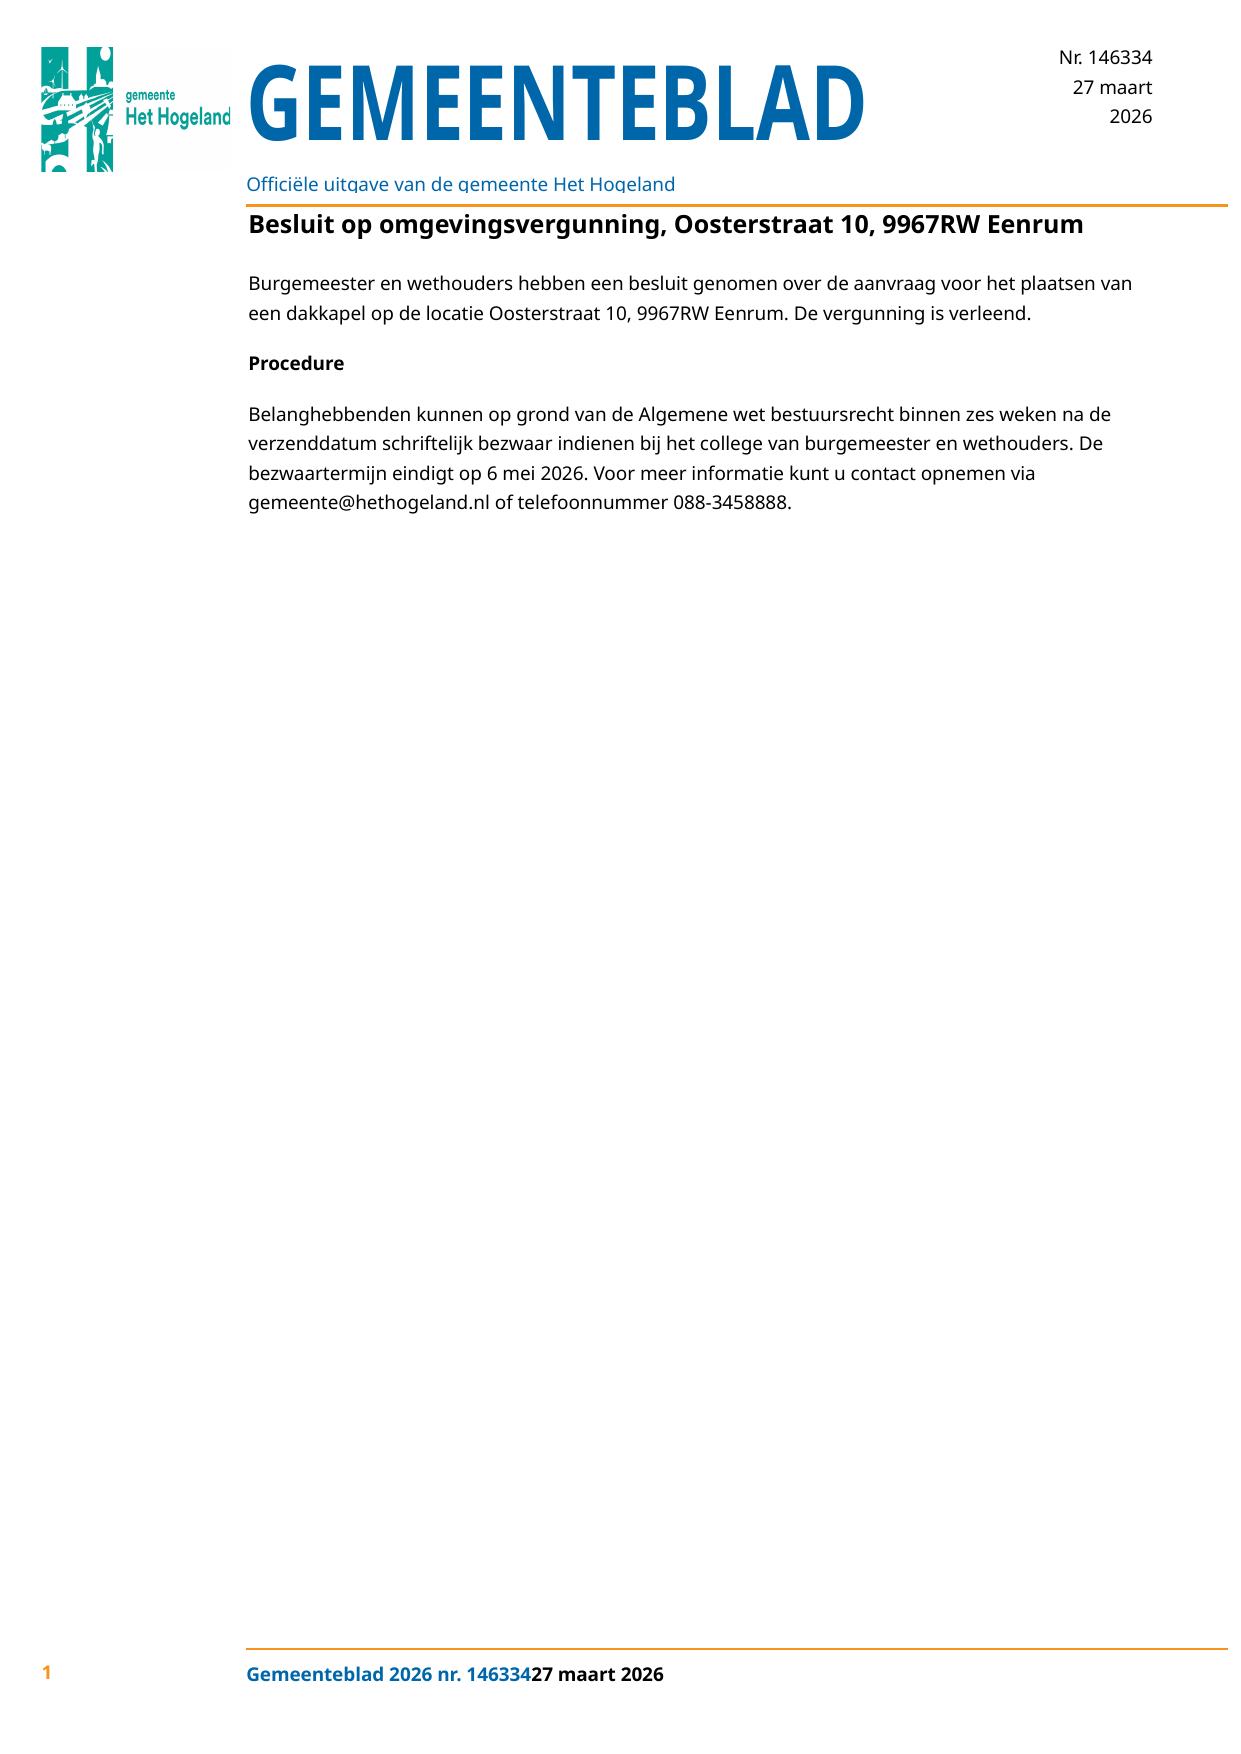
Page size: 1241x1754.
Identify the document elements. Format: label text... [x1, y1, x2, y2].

text Besluit op omgevingsvergunning, Oosterstraat 10, 9967RW Eenrum [248, 207, 1152, 241]
text Procedure [248, 350, 1152, 376]
picture [41, 47, 231, 172]
text Burgemeester en wethouders hebben een besluit genomen over de aanvraag voor het plaatsen van een dakkapel op de locatie Oosterstraat 10, 9967RW Eenrum. De vergunning is verleend. [248, 270, 1152, 326]
text Belanghebbenden kunnen op grond van de Algemene wet bestuursrecht binnen zes weken na de verzenddatum schriftelijk bezwaar indienen bij het college van burgemeester en wethouders. De bezwaartermijn eindigt op 6 mei 2026. Voor meer informatie kunt u contact opnemen via gemeente@hethogeland.nl of telefoonnummer 088-3458888. [248, 401, 1152, 515]
